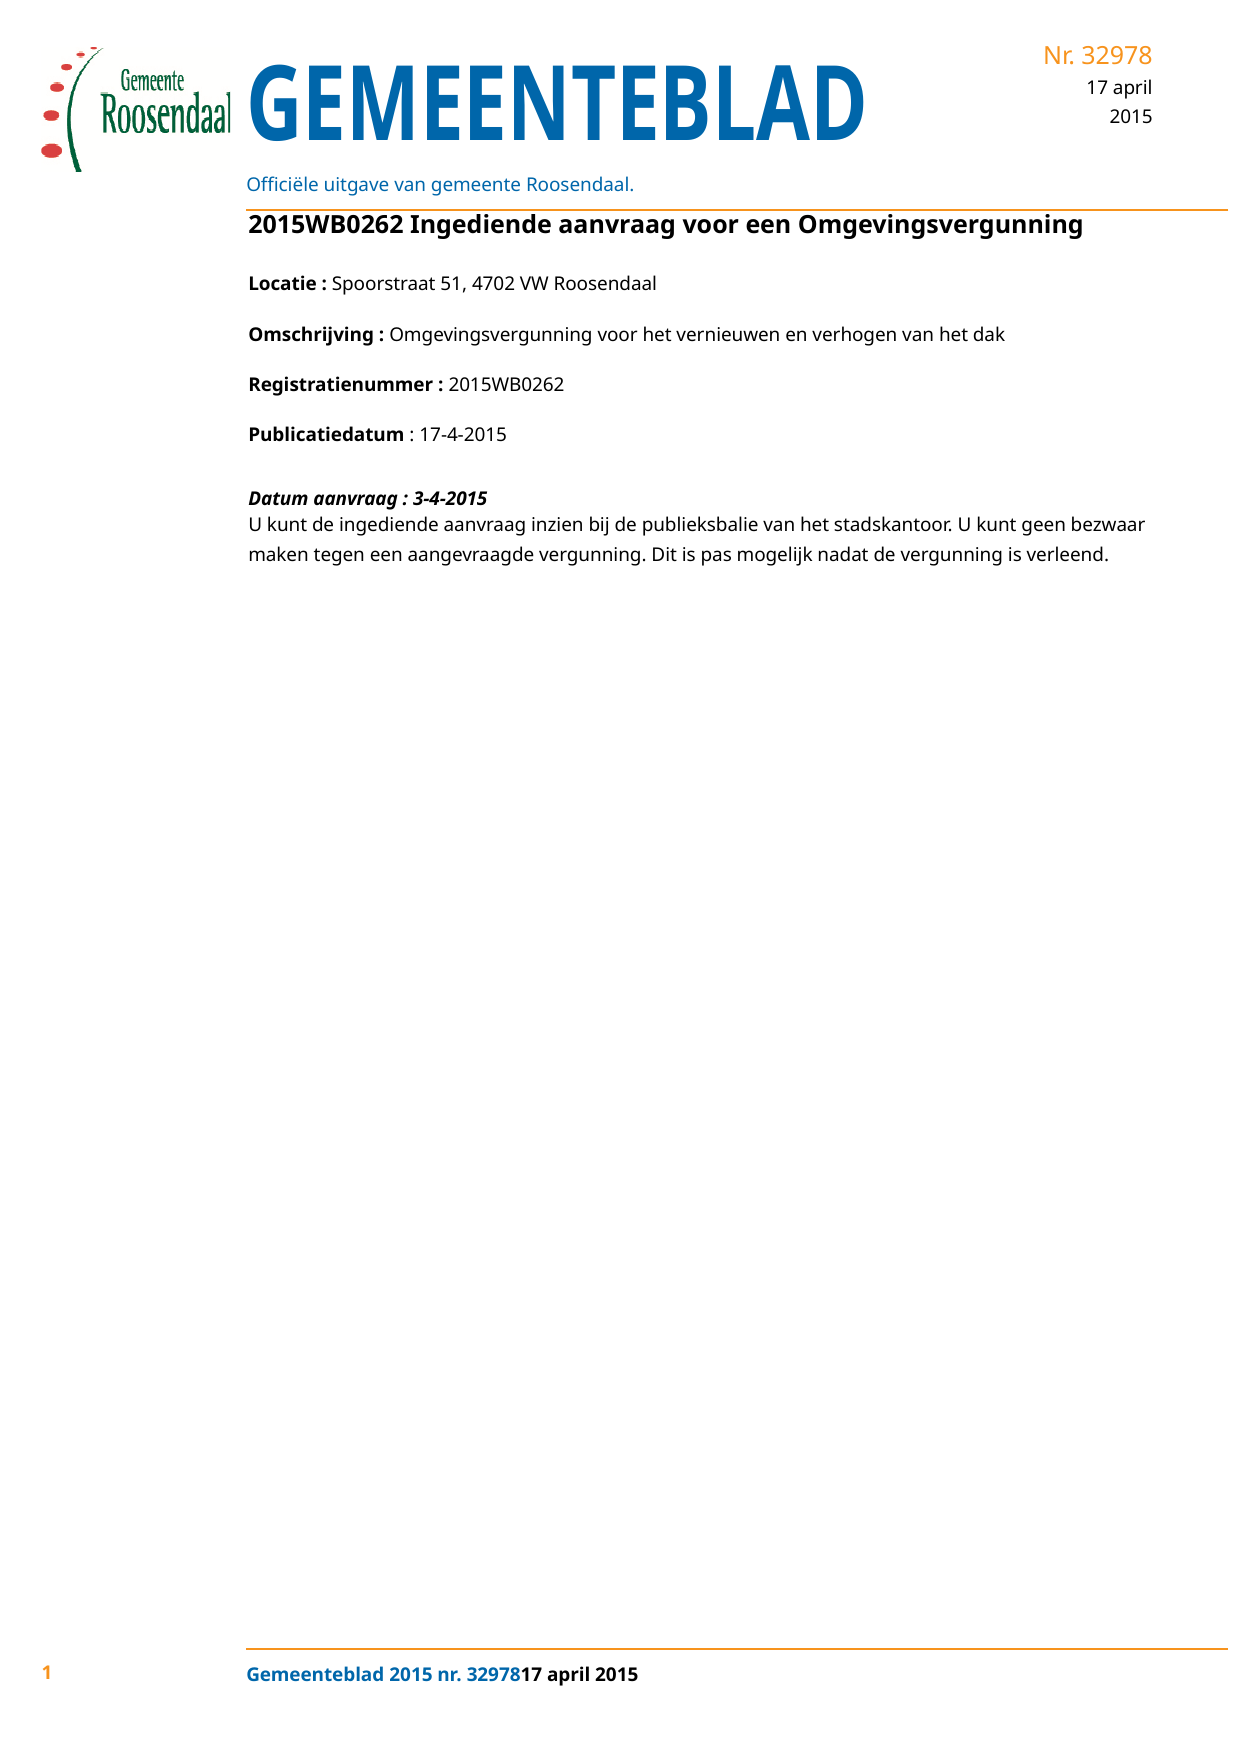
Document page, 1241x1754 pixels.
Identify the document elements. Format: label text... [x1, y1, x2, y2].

text Datum aanvraag : 3-4-2015 [248, 486, 1152, 511]
picture [41, 47, 231, 172]
text U kunt de ingediende aanvraag inzien bij de publieksbalie van het stadskantoor. U kunt geen bezwaar maken tegen een aangevraagde vergunning. Dit is pas mogelijk nadat de vergunning is verleend. [248, 511, 1152, 567]
text Publicatiedatum : 17-4-2015 [248, 422, 1152, 447]
text Omschrijving : Omgevingsvergunning voor het vernieuwen en verhogen van het dak [248, 321, 1152, 346]
text 2015WB0262 Ingediende aanvraag voor een Omgevingsvergunning [248, 211, 1152, 241]
text Locatie : Spoorstraat 51, 4702 VW Roosendaal [248, 270, 1152, 296]
text Registratienummer : 2015WB0262 [248, 371, 1152, 397]
